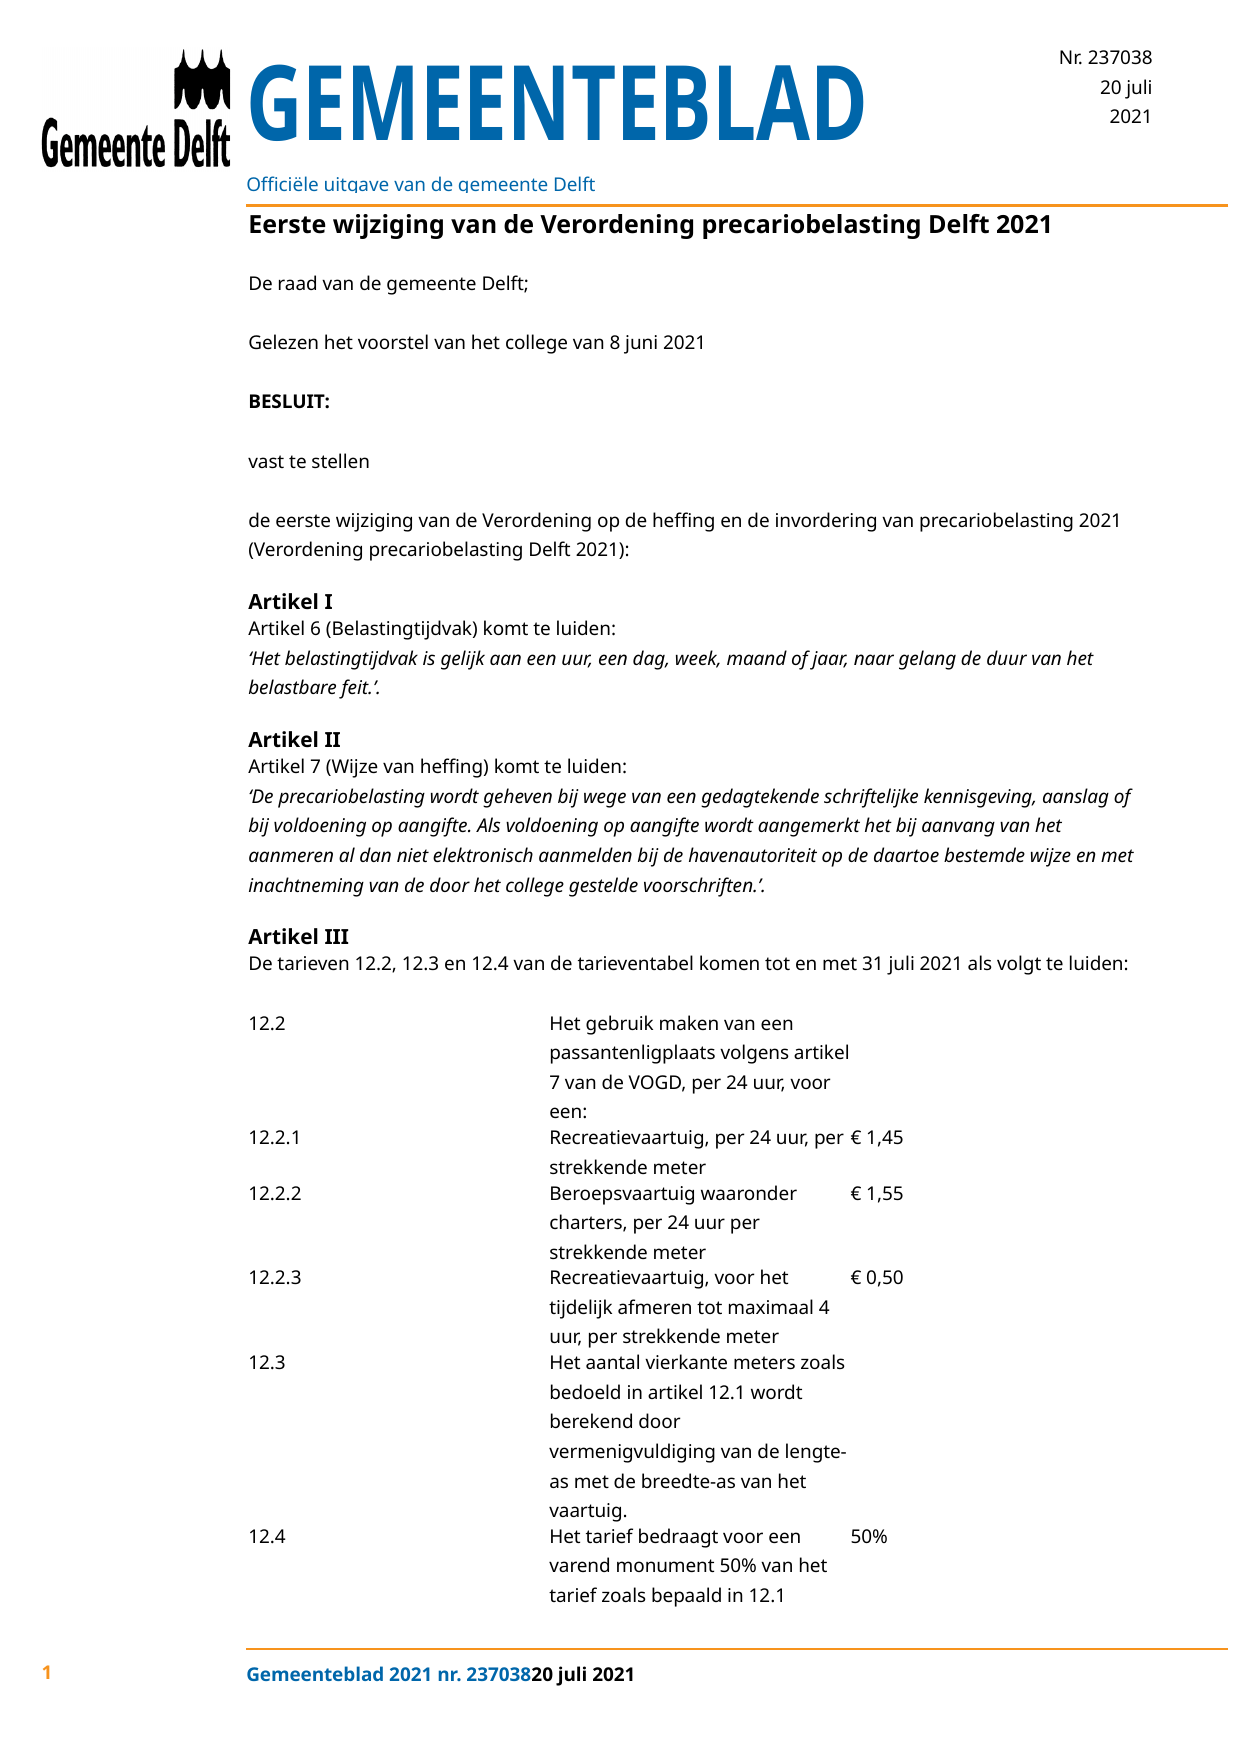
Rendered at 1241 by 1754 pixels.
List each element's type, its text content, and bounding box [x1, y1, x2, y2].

text Artikel II [248, 725, 1152, 753]
table_cell € 0,50 [850, 1265, 1152, 1349]
text ‘De precariobelasting wordt geheven bij wege van een gedagtekende schriftelijke kennisgeving, aanslag of bij voldoening op aangifte. Als voldoening op aangifte wordt aangemerkt het bij aanvang van het aanmeren al dan niet elektronisch aanmelden bij de havenautoriteit op de daartoe bestemde wijze en met inachtneming van de door het college gestelde voorschriften.’. [248, 783, 1152, 897]
text Artikel 7 (Wijze van heffing) komt te luiden: [248, 753, 1152, 779]
table_header 12.2 [248, 1010, 549, 1124]
text Gelezen het voorstel van het college van 8 juni 2021 [248, 329, 1152, 355]
table_header Het gebruik maken van een passantenligplaats volgens artikel 7 van de VOGD, per 24 uur, voor een: [549, 1010, 850, 1124]
text De raad van de gemeente Delft; [248, 270, 1152, 296]
text vast te stellen [248, 448, 1152, 473]
table_cell Recreatievaartuig, voor het tijdelijk afmeren tot maximaal 4 uur, per strekkende meter [549, 1265, 850, 1349]
table_cell Beroepsvaartuig waaronder charters, per 24 uur per strekkende meter [549, 1180, 850, 1264]
table_cell € 1,45 [850, 1124, 1152, 1180]
table_cell 12.2.1 [248, 1124, 549, 1180]
table_cell 50% [850, 1523, 1152, 1608]
table_cell 12.4 [248, 1523, 549, 1608]
table_cell Recreatievaartuig, per 24 uur, per strekkende meter [549, 1124, 850, 1180]
picture [41, 47, 231, 172]
text Artikel I [248, 587, 1152, 615]
table_cell [850, 1350, 1152, 1523]
table_cell 12.2.3 [248, 1265, 549, 1349]
text Eerste wijziging van de Verordening precariobelasting Delft 2021 [248, 207, 1152, 241]
table_header [850, 1010, 1152, 1124]
text Artikel 6 (Belastingtijdvak) komt te luiden: [248, 615, 1152, 641]
text Artikel III [248, 922, 1152, 951]
text De tarieven 12.2, 12.3 en 12.4 van de tarieventabel komen tot en met 31 juli 2021 als volgt te luiden: [248, 951, 1152, 976]
text BESLUIT: [248, 389, 1152, 414]
table_cell 12.3 [248, 1350, 549, 1523]
table_cell € 1,55 [850, 1180, 1152, 1264]
table_cell Het tarief bedraagt voor een varend monument 50% van het tarief zoals bepaald in 12.1 [549, 1523, 850, 1608]
table_cell 12.2.2 [248, 1180, 549, 1264]
table_cell Het aantal vierkante meters zoals bedoeld in artikel 12.1 wordt berekend door vermenigvuldiging van de lengte-as met de breedte-as van het vaartuig. [549, 1350, 850, 1523]
text de eerste wijziging van de Verordening op de heffing en de invordering van precariobelasting 2021 (Verordening precariobelasting Delft 2021): [248, 507, 1152, 562]
text ‘Het belastingtijdvak is gelijk aan een uur, een dag, week, maand of jaar, naar gelang de duur van het belastbare feit.’. [248, 645, 1152, 700]
